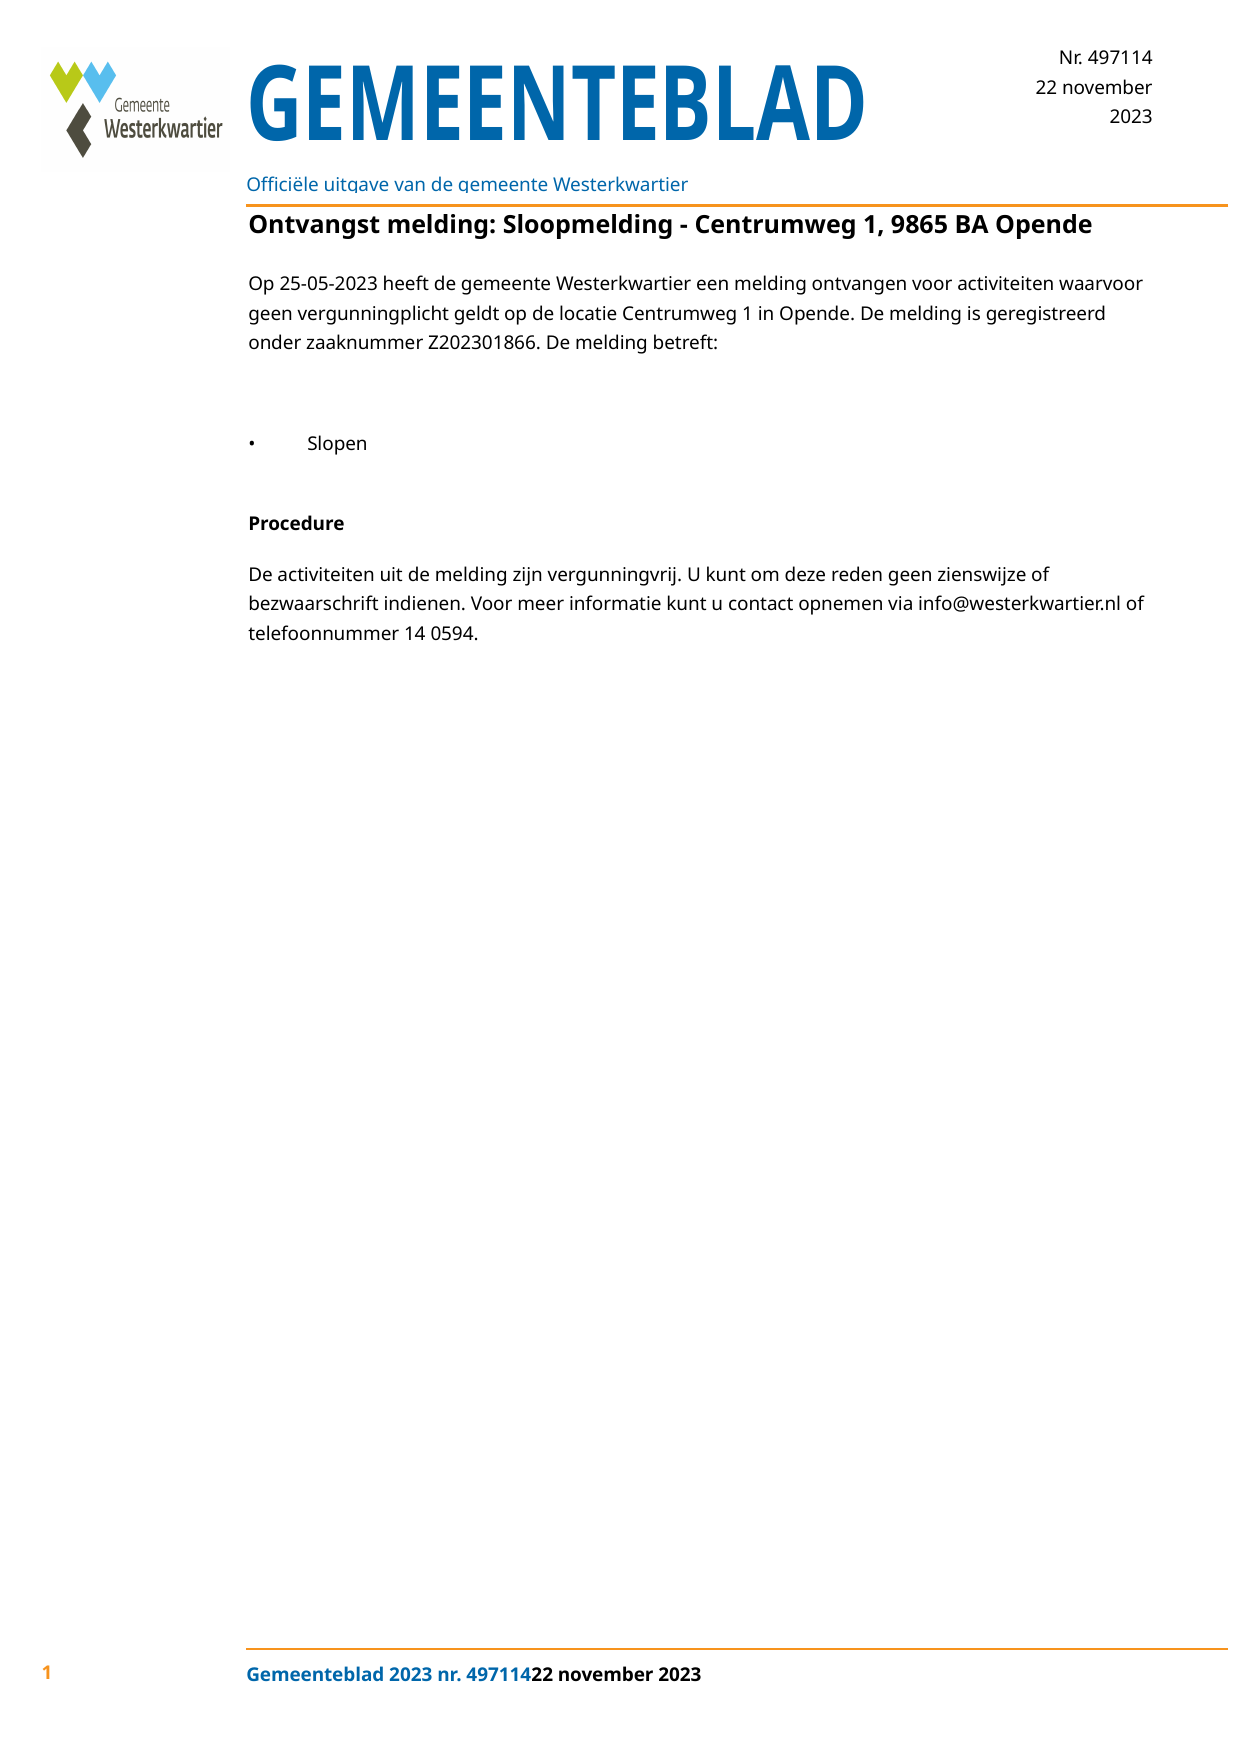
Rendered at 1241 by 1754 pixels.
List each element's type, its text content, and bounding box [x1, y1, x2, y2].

text De activiteiten uit de melding zijn vergunningvrij. U kunt om deze reden geen zienswijze of bezwaarschrift indienen. Voor meer informatie kunt u contact opnemen via info@westerkwartier.nl of telefoonnummer 14 0594. [248, 561, 1152, 646]
text Procedure [248, 510, 1152, 536]
list Slopen [248, 430, 1152, 456]
picture [41, 47, 231, 172]
text Ontvangst melding: Sloopmelding - Centrumweg 1, 9865 BA Opende [248, 207, 1152, 241]
text Op 25-05-2023 heeft de gemeente Westerkwartier een melding ontvangen voor activiteiten waarvoor geen vergunningplicht geldt op de locatie Centrumweg 1 in Opende. De melding is geregistreerd onder zaaknummer Z202301866. De melding betreft: [248, 270, 1152, 355]
